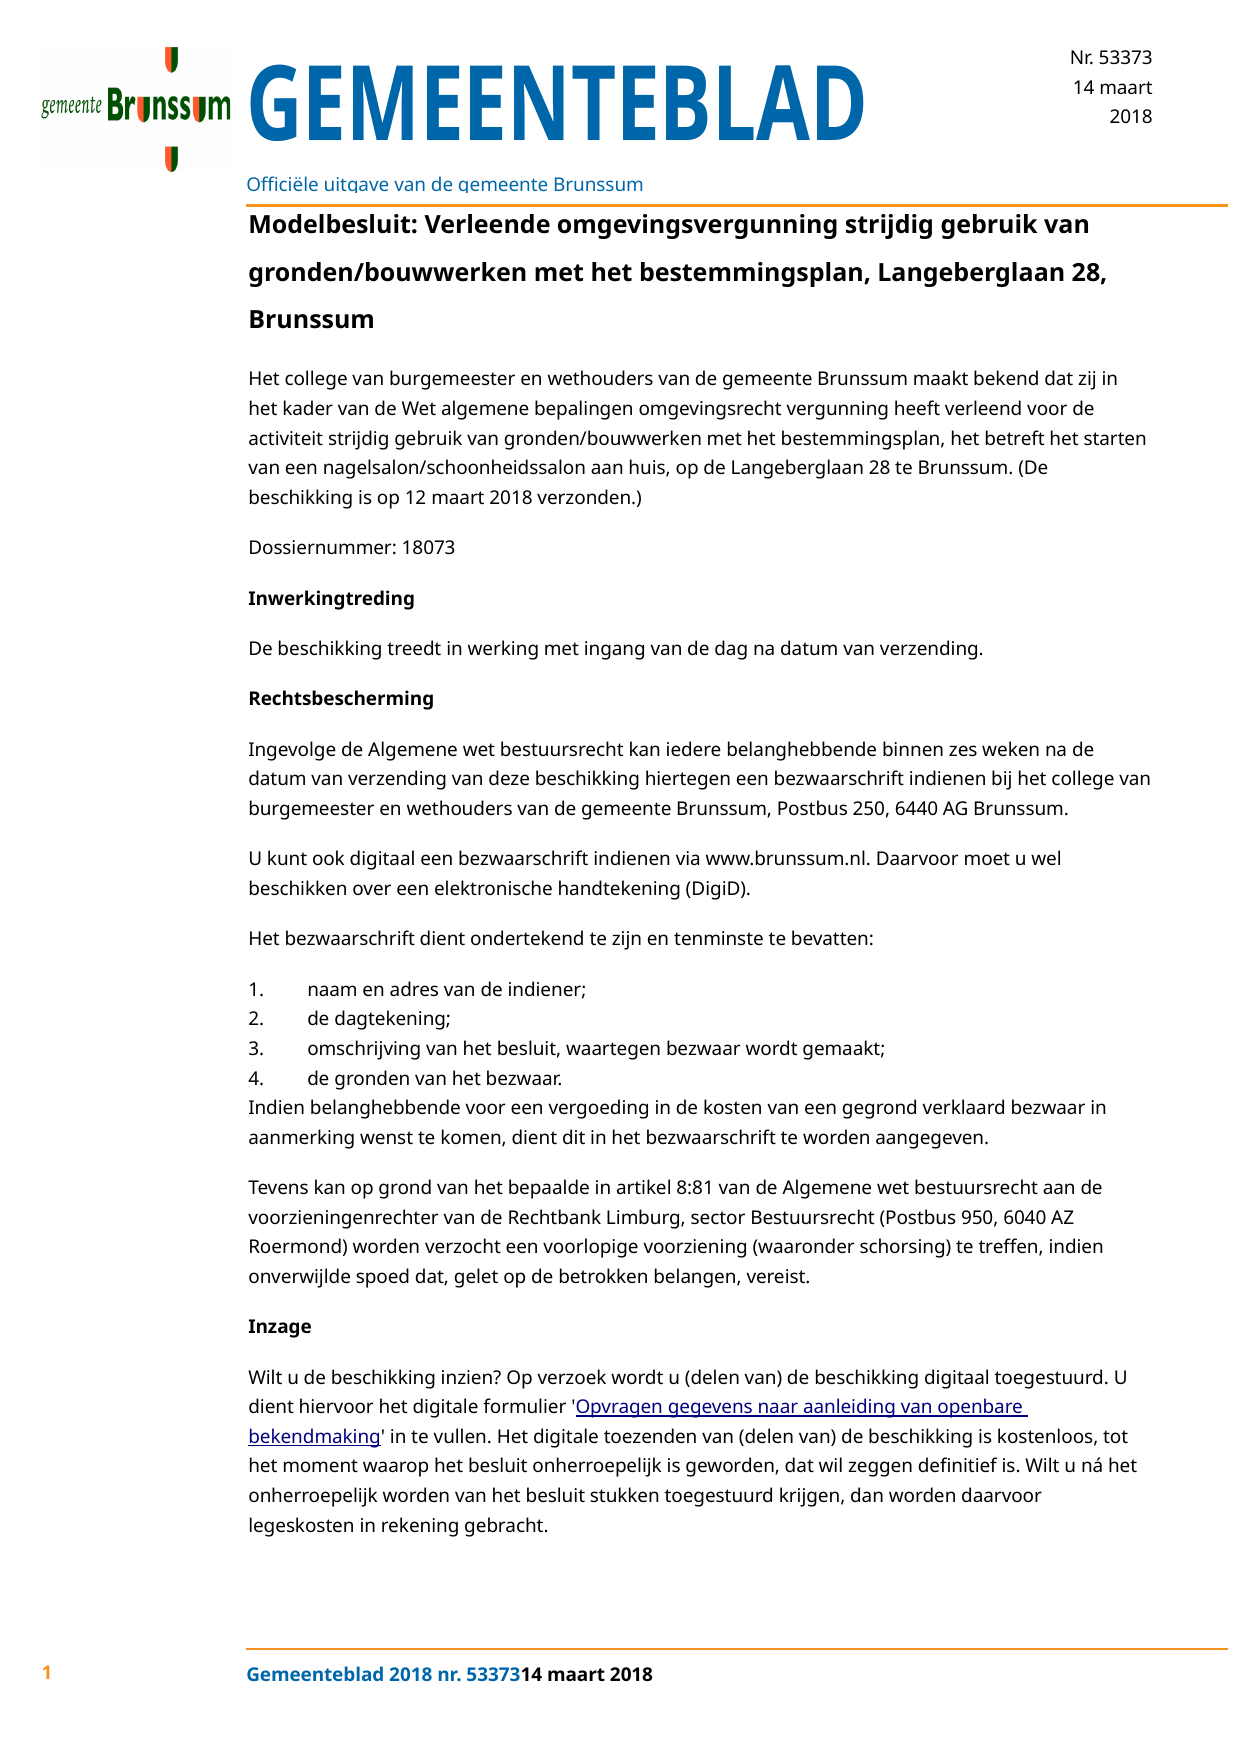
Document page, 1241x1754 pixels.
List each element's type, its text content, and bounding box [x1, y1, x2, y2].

text Tevens kan op grond van het bepaalde in artikel 8:81 van de Algemene wet bestuursrecht aan de voorzieningenrechter van de Rechtbank Limburg, sector Bestuursrecht (Postbus 950, 6040 AZ Roermond) worden verzocht een voorlopige voorziening (waaronder schorsing) te treffen, indien onverwijlde spoed dat, gelet op de betrokken belangen, vereist. [248, 1174, 1152, 1289]
text Rechtsbescherming [248, 686, 1152, 711]
text Inzage [248, 1313, 1152, 1339]
list de dagtekening; [248, 1006, 1152, 1031]
text Het college van burgemeester en wethouders van de gemeente Brunssum maakt bekend dat zij in het kader van de Wet algemene bepalingen omgevingsrecht vergunning heeft verleend voor de activiteit strijdig gebruik van gronden/bouwwerken met het bestemmingsplan, het betreft het starten van een nagelsalon/schoonheidssalon aan huis, op de Langeberglaan 28 te Brunssum. (De beschikking is op 12 maart 2018 verzonden.) [248, 366, 1152, 509]
picture [41, 47, 231, 172]
text Inwerkingtreding [248, 585, 1152, 610]
text De beschikking treedt in werking met ingang van de dag na datum van verzending. [248, 635, 1152, 661]
list de gronden van het bezwaar. [248, 1065, 1152, 1090]
text Het bezwaarschrift dient ondertekend te zijn en tenminste te bevatten: [248, 926, 1152, 951]
list naam en adres van de indiener; [248, 976, 1152, 1002]
text Dossiernummer: 18073 [248, 534, 1152, 560]
list omschrijving van het besluit, waartegen bezwaar wordt gemaakt; [248, 1035, 1152, 1061]
text Ingevolge de Algemene wet bestuursrecht kan iedere belanghebbende binnen zes weken na de datum van verzending van deze beschikking hiertegen een bezwaarschrift indienen bij het college van burgemeester en wethouders van de gemeente Brunssum, Postbus 250, 6440 AG Brunssum. [248, 736, 1152, 821]
text Modelbesluit: Verleende omgevingsvergunning strijdig gebruik van gronden/bouwwerken met het bestemmingsplan, Langeberglaan 28, Brunssum [248, 207, 1152, 336]
text Indien belanghebbende voor een vergoeding in de kosten van een gegrond verklaard bezwaar in aanmerking wenst te komen, dient dit in het bezwaarschrift te worden aangegeven. [248, 1094, 1152, 1149]
text Wilt u de beschikking inzien? Op verzoek wordt u (delen van) de beschikking digitaal toegestuurd. U dient hiervoor het digitale formulier 'Opvragen gegevens naar aanleiding van openbare bekendmaking' in te vullen. Het digitale toezenden van (delen van) de beschikking is kostenloos, tot het moment waarop het besluit onherroepelijk is geworden, dat wil zeggen definitief is. Wilt u ná het onherroepelijk worden van het besluit stukken toegestuurd krijgen, dan worden daarvoor legeskosten in rekening gebracht. [248, 1364, 1152, 1537]
text U kunt ook digitaal een bezwaarschrift indienen via www.brunssum.nl. Daarvoor moet u wel beschikken over een elektronische handtekening (DigiD). [248, 846, 1152, 901]
